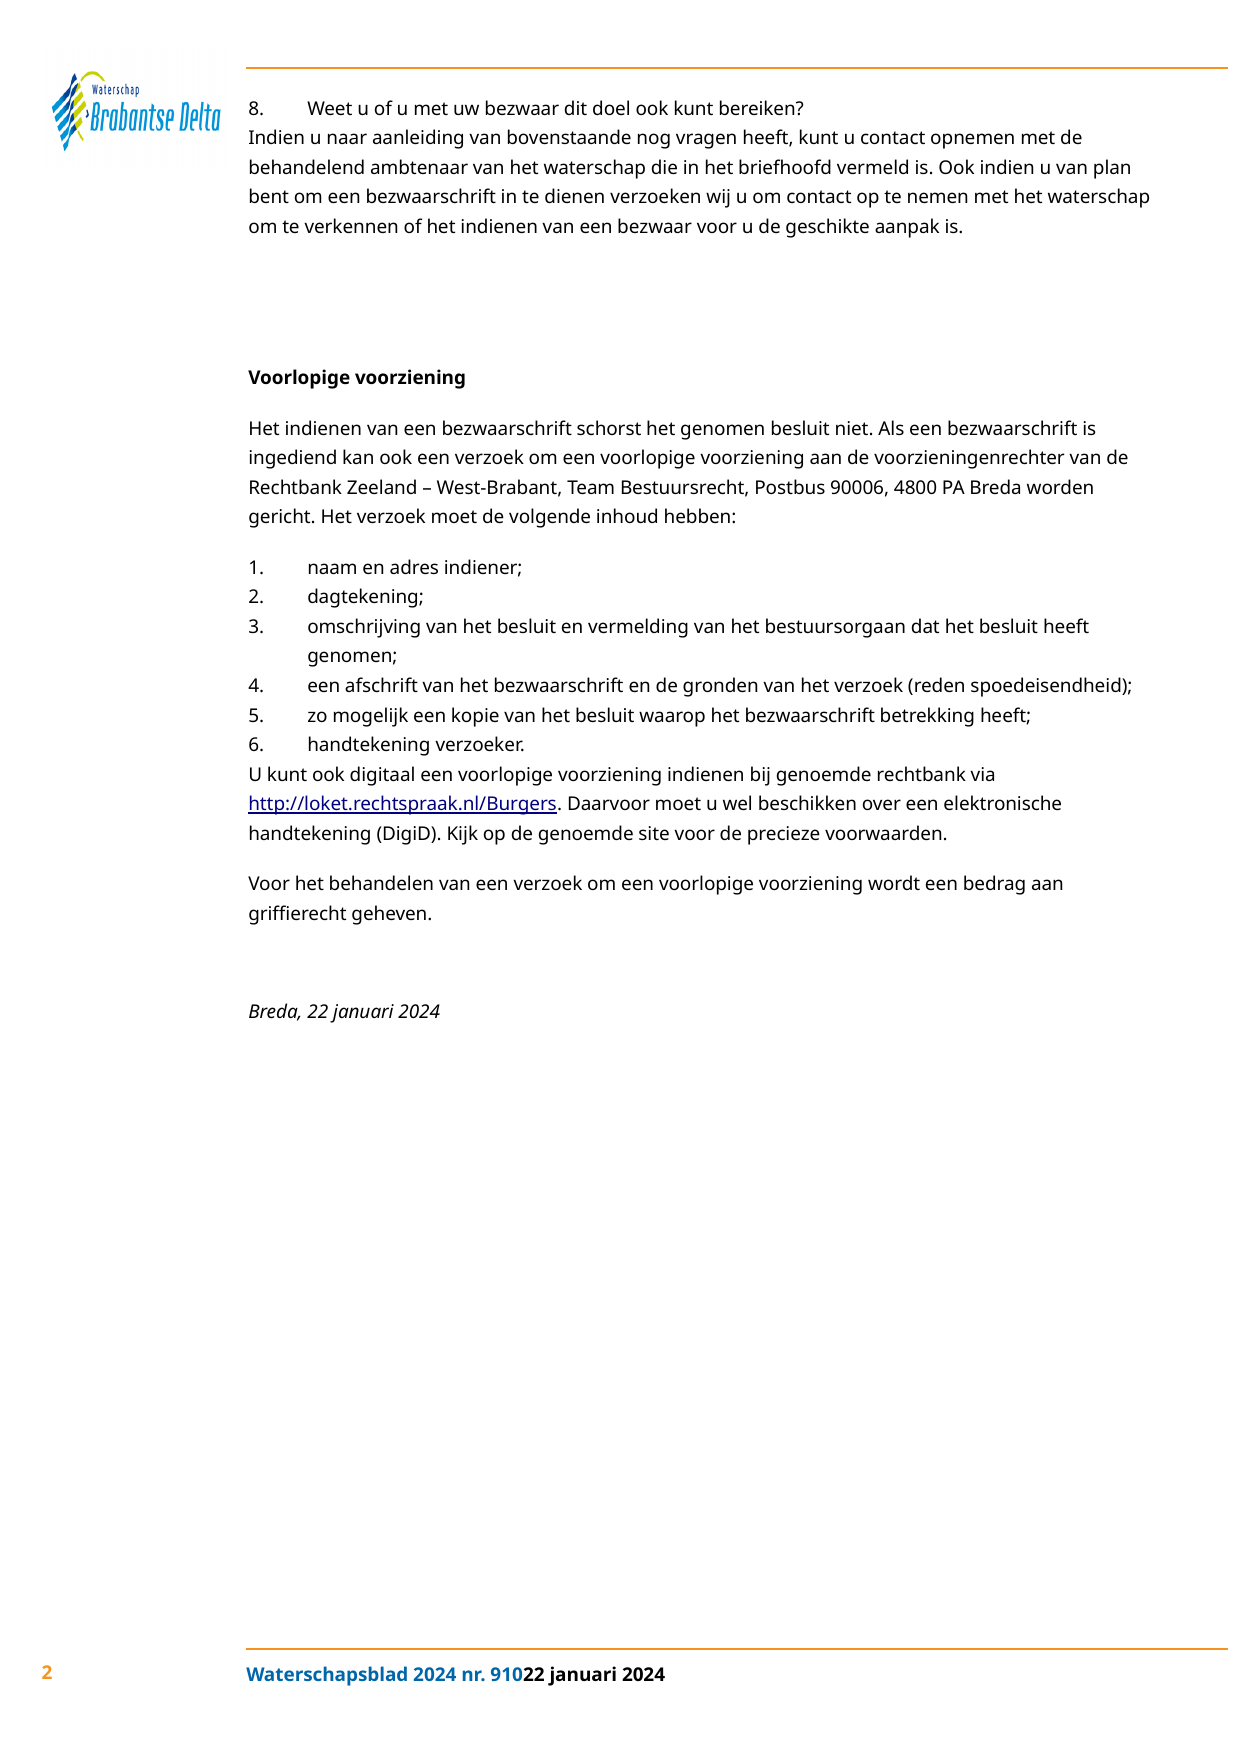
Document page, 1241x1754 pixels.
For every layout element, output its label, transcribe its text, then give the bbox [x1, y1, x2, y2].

list zo mogelijk een kopie van het besluit waarop het bezwaarschrift betrekking heeft; [248, 702, 1152, 728]
text Indien u naar aanleiding van bovenstaande nog vragen heeft, kunt u contact opnemen met de behandelend ambtenaar van het waterschap die in het briefhoofd vermeld is. Ook indien u van plan bent om een bezwaarschrift in te dienen verzoeken wij u om contact op te nemen met het waterschap om te verkennen of het indienen van een bezwaar voor u de geschikte aanpak is. [248, 124, 1152, 239]
text Het indienen van een bezwaarschrift schorst het genomen besluit niet. Als een bezwaarschrift is ingediend kan ook een verzoek om een voorlopige voorziening aan de voorzieningenrechter van de Rechtbank Zeeland – West-Brabant, Team Bestuursrecht, Postbus 90006, 4800 PA Breda worden gericht. Het verzoek moet de volgende inhoud hebben: [248, 415, 1152, 529]
text Breda, 22 januari 2024 [248, 998, 1152, 1024]
text Voorlopige voorziening [248, 364, 1152, 390]
text Voor het behandelen van een verzoek om een voorlopige voorziening wordt een bedrag aan griffierecht geheven. [248, 871, 1152, 926]
list Weet u of u met uw bezwaar dit doel ook kunt bereiken? [248, 95, 1152, 121]
list omschrijving van het besluit en vermelding van het bestuursorgaan dat het besluit heeft genomen; [248, 613, 1152, 668]
list dagtekening; [248, 583, 1152, 609]
list handtekening verzoeker. [248, 731, 1152, 757]
list een afschrift van het bezwaarschrift en de gronden van het verzoek (reden spoedeisendheid); [248, 672, 1152, 698]
text U kunt ook digitaal een voorlopige voorziening indienen bij genoemde rechtbank via http://loket.rechtspraak.nl/Burgers. Daarvoor moet u wel beschikken over een elektronische handtekening (DigiD). Kijk op de genoemde site voor de precieze voorwaarden. [248, 761, 1152, 846]
picture [41, 47, 231, 172]
list naam en adres indiener; [248, 554, 1152, 580]
